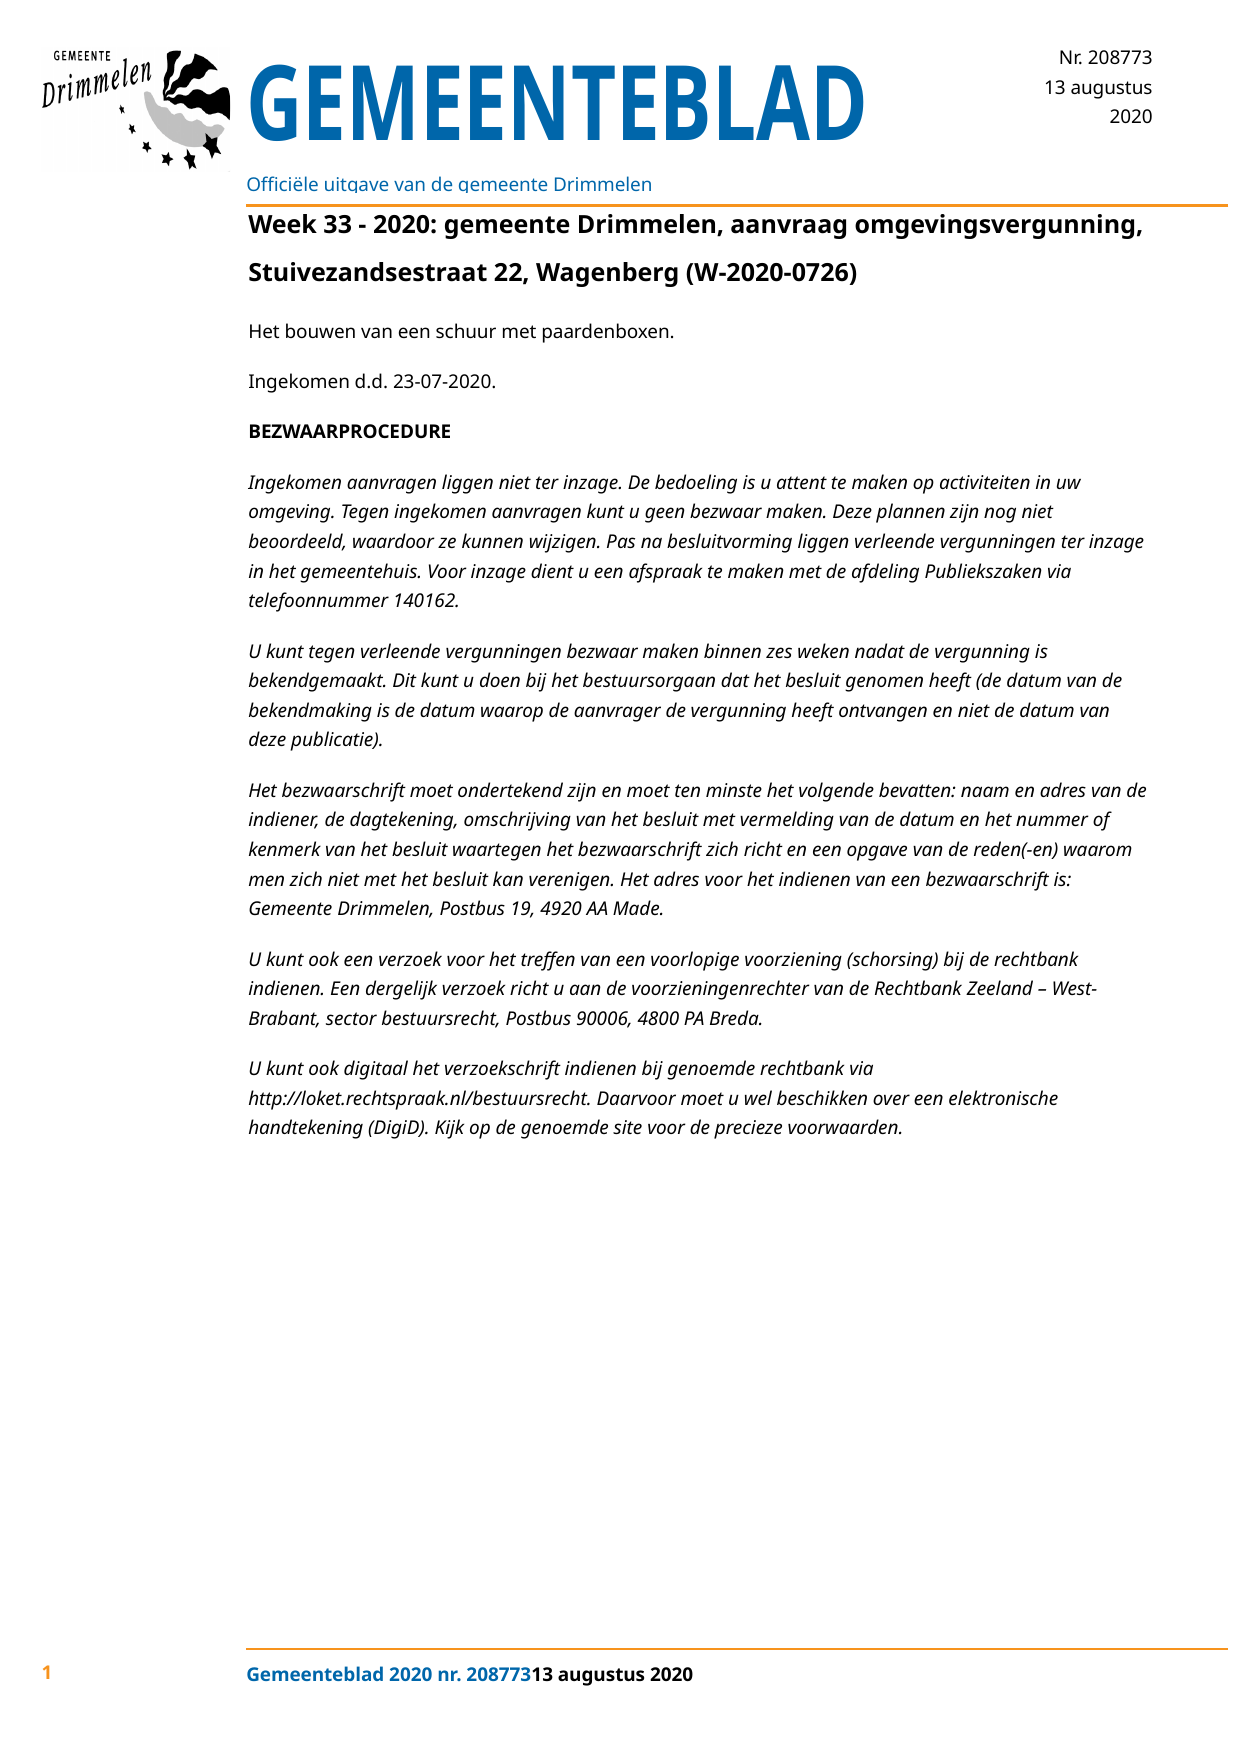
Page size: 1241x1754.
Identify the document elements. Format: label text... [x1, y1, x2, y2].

picture [41, 47, 231, 172]
text Week 33 - 2020: gemeente Drimmelen, aanvraag omgevingsvergunning, Stuivezandsestraat 22, Wagenberg (W-2020-0726) [248, 207, 1152, 288]
text BEZWAARPROCEDURE [248, 419, 1152, 444]
text U kunt ook digitaal het verzoekschrift indienen bij genoemde rechtbank via http://loket.rechtspraak.nl/bestuursrecht. Daarvoor moet u wel beschikken over een elektronische handtekening (DigiD). Kijk op de genoemde site voor de precieze voorwaarden. [248, 1055, 1152, 1140]
text Ingekomen d.d. 23-07-2020. [248, 368, 1152, 394]
text Ingekomen aanvragen liggen niet ter inzage. De bedoeling is u attent te maken op activiteiten in uw omgeving. Tegen ingekomen aanvragen kunt u geen bezwaar maken. Deze plannen zijn nog niet beoordeeld, waardoor ze kunnen wijzigen. Pas na besluitvorming liggen verleende vergunningen ter inzage in het gemeentehuis. Voor inzage dient u een afspraak te maken met de afdeling Publiekszaken via telefoonnummer 140162. [248, 469, 1152, 613]
text U kunt tegen verleende vergunningen bezwaar maken binnen zes weken nadat de vergunning is bekendgemaakt. Dit kunt u doen bij het bestuursorgaan dat het besluit genomen heeft (de datum van de bekendmaking is de datum waarop de aanvrager de vergunning heeft ontvangen en niet de datum van deze publicatie). [248, 638, 1152, 752]
text Het bezwaarschrift moet ondertekend zijn en moet ten minste het volgende bevatten: naam en adres van de indiener, de dagtekening, omschrijving van het besluit met vermelding van de datum en het nummer of kenmerk van het besluit waartegen het bezwaarschrift zich richt en een opgave van de reden(-en) waarom men zich niet met het besluit kan verenigen. Het adres voor het indienen van een bezwaarschrift is: Gemeente Drimmelen, Postbus 19, 4920 AA Made. [248, 777, 1152, 921]
text U kunt ook een verzoek voor het treffen van een voorlopige voorziening (schorsing) bij de rechtbank indienen. Een dergelijk verzoek richt u aan de voorzieningenrechter van de Rechtbank Zeeland – West-Brabant, sector bestuursrecht, Postbus 90006, 4800 PA Breda. [248, 946, 1152, 1031]
text Het bouwen van een schuur met paardenboxen. [248, 318, 1152, 344]
